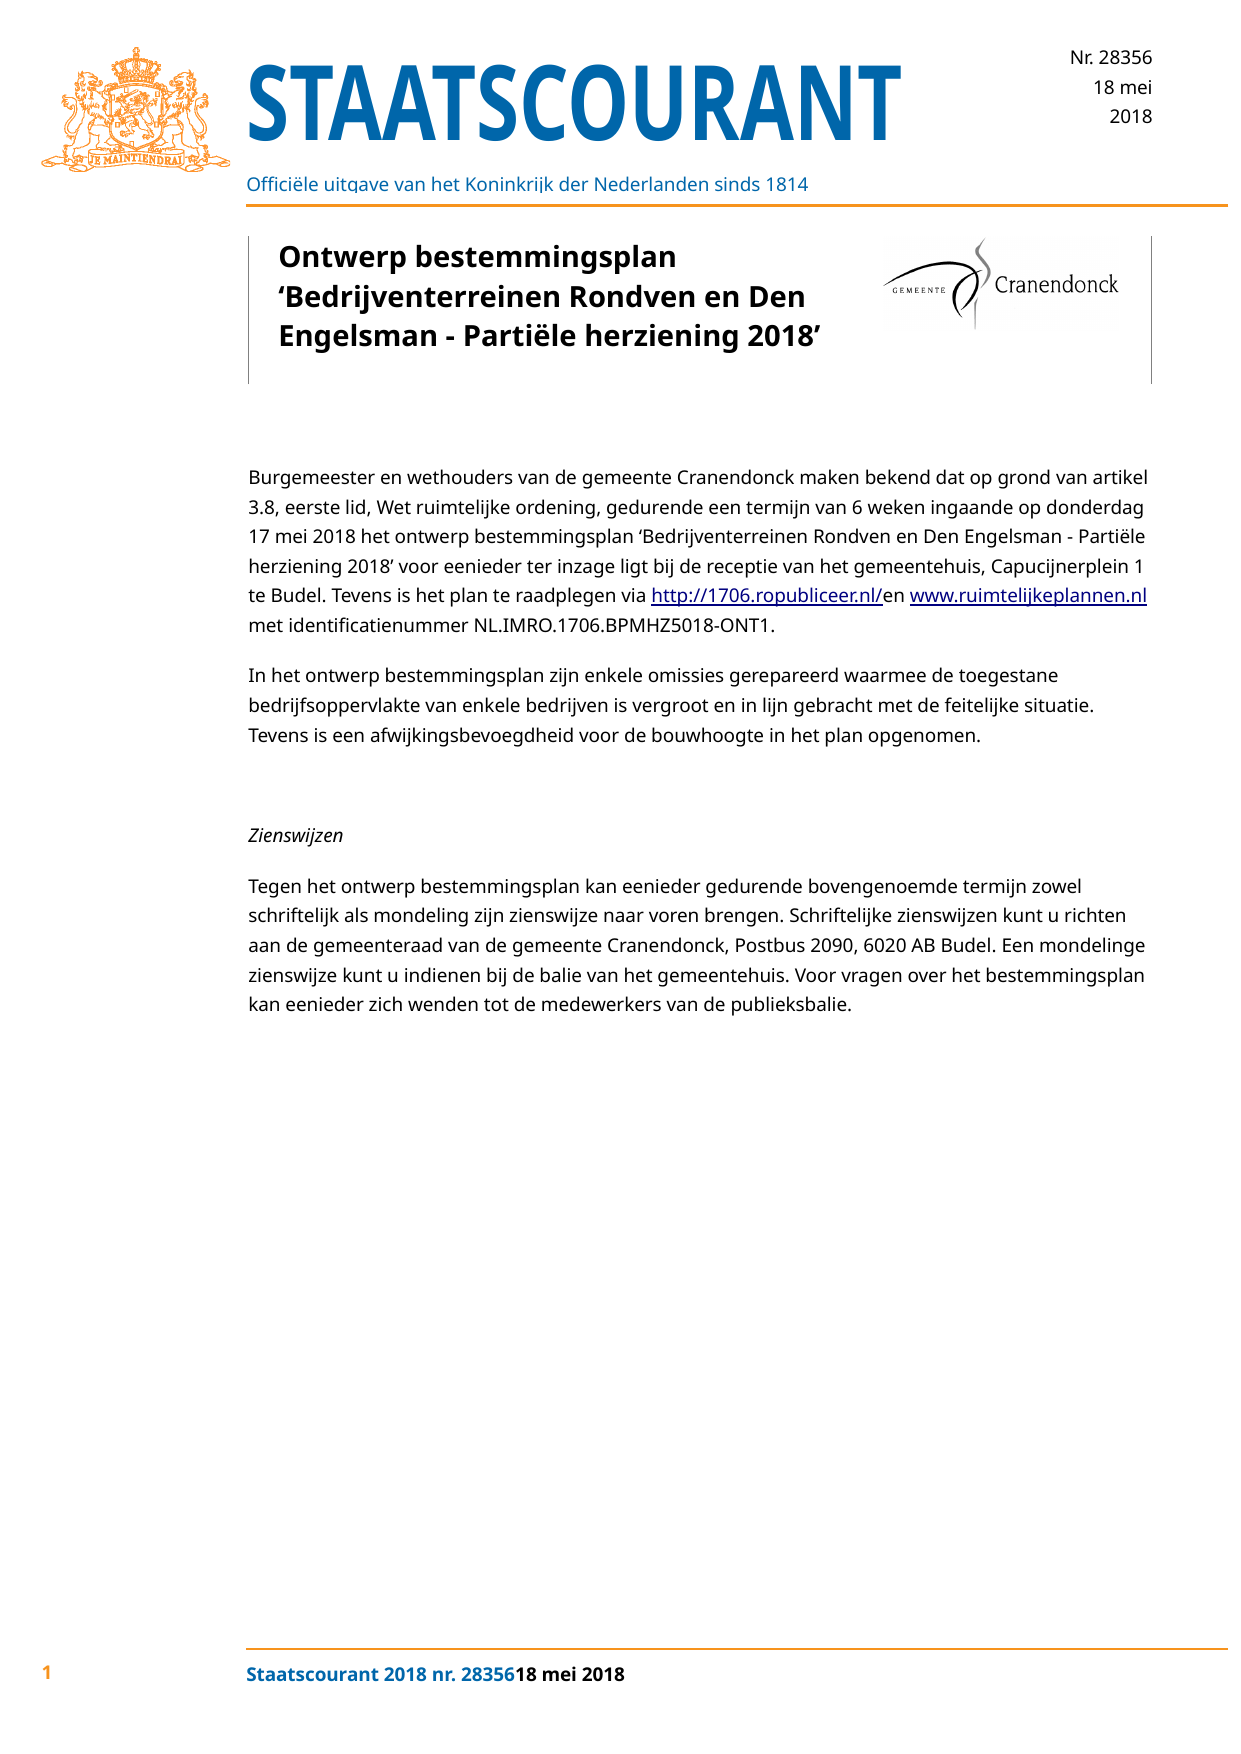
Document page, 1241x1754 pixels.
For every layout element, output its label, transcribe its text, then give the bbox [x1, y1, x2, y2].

text In het ontwerp bestemmingsplan zijn enkele omissies gerepareerd waarmee de toegestane bedrijfsoppervlakte van enkele bedrijven is vergroot en in lijn gebracht met de feitelijke situatie. Tevens is een afwijkingsbevoegdheid voor de bouwhoogte in het plan opgenomen. [248, 663, 1152, 748]
text Burgemeester en wethouders van de gemeente Cranendonck maken bekend dat op grond van artikel 3.8, eerste lid, Wet ruimtelijke ordening, gedurende een termijn van 6 weken ingaande op donderdag 17 mei 2018 het ontwerp bestemmingsplan ‘Bedrijventerreinen Rondven en Den Engelsman - Partiële herziening 2018’ voor eenieder ter inzage ligt bij de receptie van het gemeentehuis, Capucijnerplein 1 te Budel. Tevens is het plan te raadplegen via http://1706.ropubliceer.nl/en www.ruimtelijkeplannen.nl met identificatienummer NL.IMRO.1706.BPMHZ5018-ONT1. [248, 464, 1152, 638]
text Zienswijzen [248, 823, 1152, 848]
text Tegen het ontwerp bestemmingsplan kan eenieder gedurende bovengenoemde termijn zowel schriftelijk als mondeling zijn zienswijze naar voren brengen. Schriftelijke zienswijzen kunt u richten aan de gemeenteraad van de gemeente Cranendonck, Postbus 2090, 6020 AB Budel. Een mondelinge zienswijze kunt u indienen bij de balie van het gemeentehuis. Voor vragen over het bestemmingsplan kan eenieder zich wenden tot de medewerkers van de publieksbalie. [248, 873, 1152, 1017]
picture [41, 47, 231, 172]
table_header [850, 236, 1151, 384]
table_header Ontwerp bestemmingsplan ‘Bedrijventerreinen Rondven en Den Engelsman - Partiële herziening 2018’ [249, 236, 850, 384]
picture [882, 236, 1119, 331]
